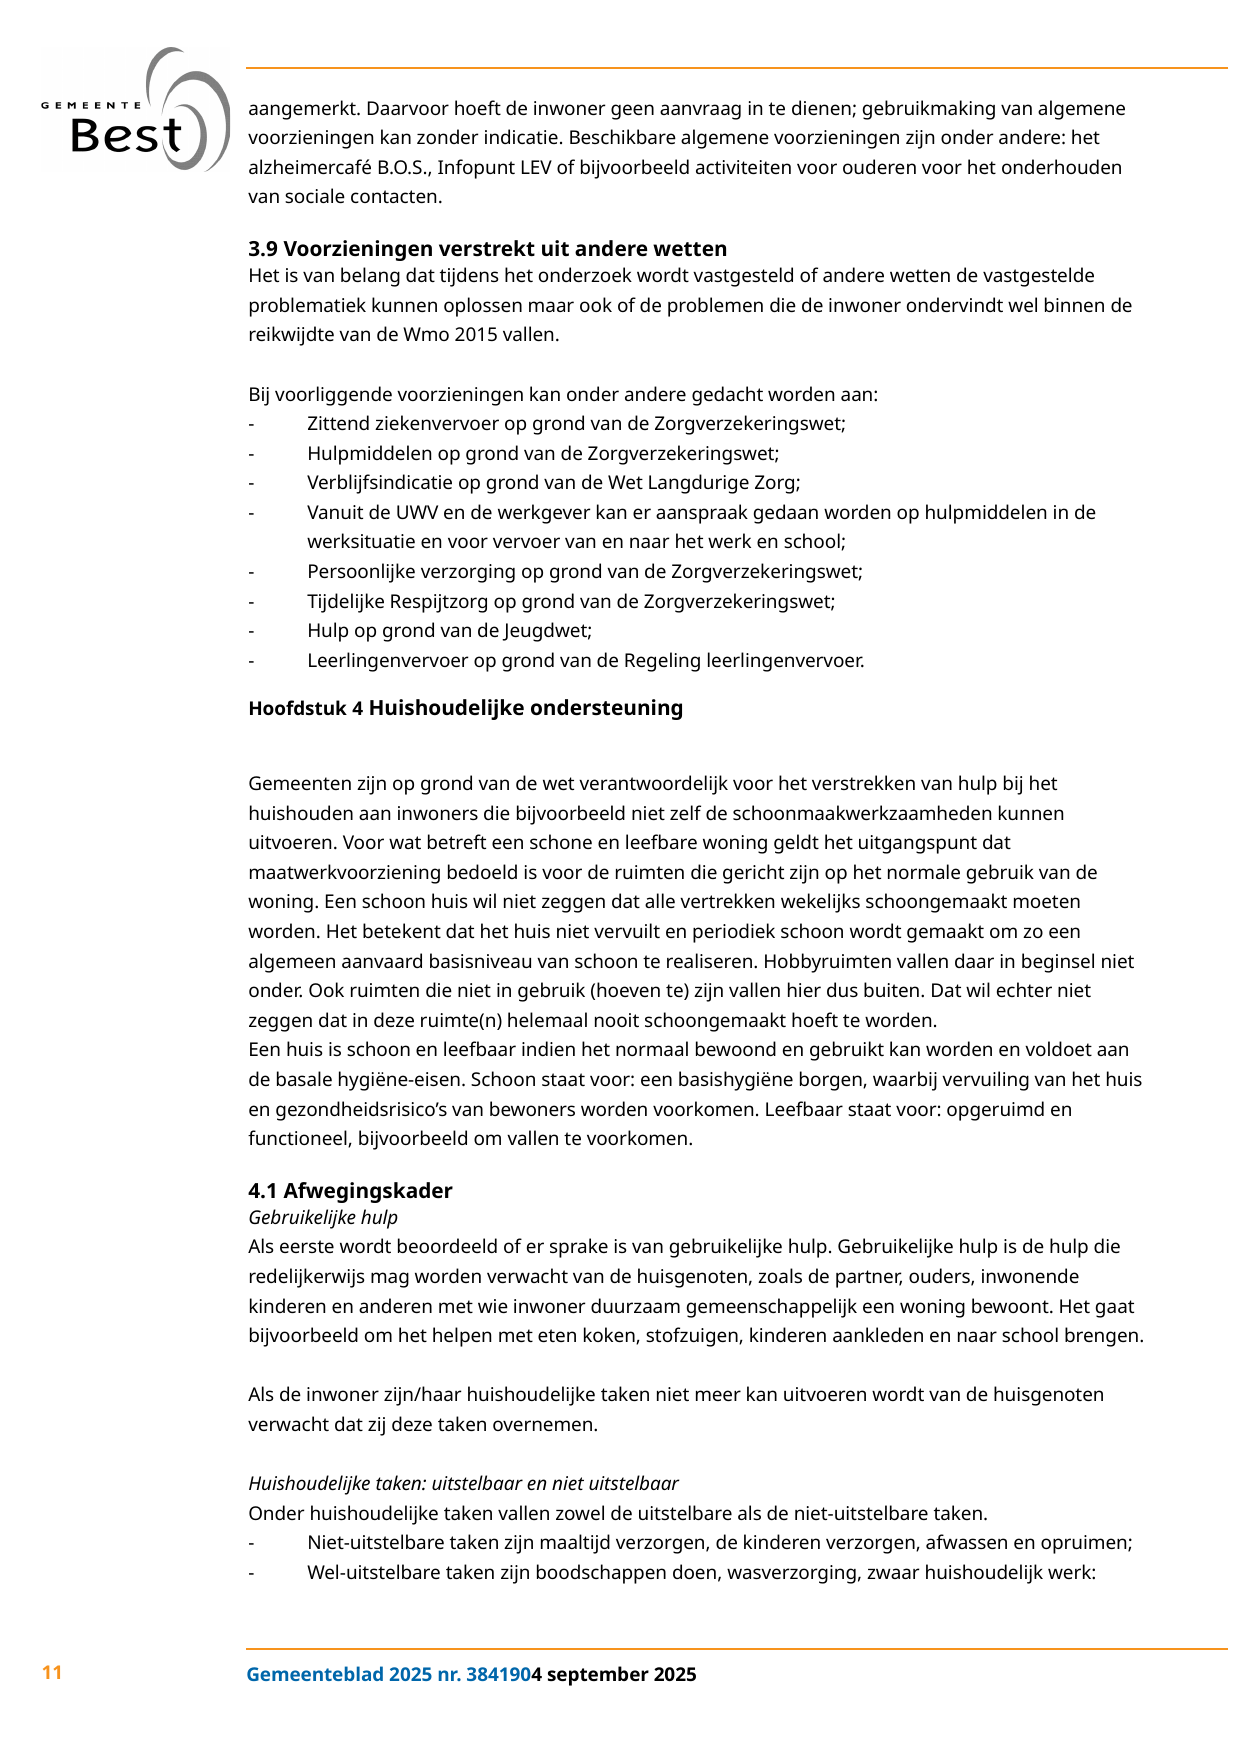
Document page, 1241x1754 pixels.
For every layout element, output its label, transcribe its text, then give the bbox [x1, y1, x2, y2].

text Huishoudelijke taken: uitstelbaar en niet uitstelbaar [248, 1470, 1152, 1496]
list Tijdelijke Respijtzorg op grond van de Zorgverzekeringswet; [248, 588, 1152, 613]
list Persoonlijke verzorging op grond van de Zorgverzekeringswet; [248, 558, 1152, 584]
text Gebruikelijke hulp [248, 1204, 1152, 1230]
list Hulp op grond van de Jeugdwet; [248, 617, 1152, 643]
list Wel-uitstelbare taken zijn boodschappen doen, wasverzorging, zwaar huishoudelijk werk: [248, 1559, 1152, 1585]
list Vanuit de UWV en de werkgever kan er aanspraak gedaan worden op hulpmiddelen in de werksituatie en voor vervoer van en naar het werk en school; [248, 499, 1152, 554]
picture [41, 47, 231, 172]
text Onder huishoudelijke taken vallen zowel de uitstelbare als de niet-uitstelbare taken. [248, 1500, 1152, 1526]
list Zittend ziekenvervoer op grond van de Zorgverzekeringswet; [248, 410, 1152, 436]
text 4.1 Afwegingskader [248, 1176, 1152, 1204]
text 3.9 Voorzieningen verstrekt uit andere wetten [248, 234, 1152, 262]
text Als eerste wordt beoordeeld of er sprake is van gebruikelijke hulp. Gebruikelijke hulp is de hulp die redelijkerwijs mag worden verwacht van de huisgenoten, zoals de partner, ouders, inwonende kinderen en anderen met wie inwoner duurzaam gemeenschappelijk een woning bewoont. Het gaat bijvoorbeeld om het helpen met eten koken, stofzuigen, kinderen aankleden en naar school brengen. [248, 1234, 1152, 1348]
text Een huis is schoon en leefbaar indien het normaal bewoond en gebruikt kan worden en voldoet aan de basale hygiëne-eisen. Schoon staat voor: een basishygiëne borgen, waarbij vervuiling van het huis en gezondheidsrisico’s van bewoners worden voorkomen. Leefbaar staat voor: opgeruimd en functioneel, bijvoorbeeld om vallen te voorkomen. [248, 1037, 1152, 1151]
list Leerlingenvervoer op grond van de Regeling leerlingenvervoer. [248, 647, 1152, 673]
text Bij voorliggende voorzieningen kan onder andere gedacht worden aan: [248, 381, 1152, 406]
list Niet-uitstelbare taken zijn maaltijd verzorgen, de kinderen verzorgen, afwassen en opruimen; [248, 1529, 1152, 1555]
text Hoofdstuk 4 Huishoudelijke ondersteuning [248, 693, 1152, 721]
text Het is van belang dat tijdens het onderzoek wordt vastgesteld of andere wetten de vastgestelde problematiek kunnen oplossen maar ook of de problemen die de inwoner ondervindt wel binnen de reikwijdte van de Wmo 2015 vallen. [248, 262, 1152, 347]
list Verblijfsindicatie op grond van de Wet Langdurige Zorg; [248, 469, 1152, 495]
text aangemerkt. Daarvoor hoeft de inwoner geen aanvraag in te dienen; gebruikmaking van algemene voorzieningen kan zonder indicatie. Beschikbare algemene voorzieningen zijn onder andere: het alzheimercafé B.O.S., Infopunt LEV of bijvoorbeeld activiteiten voor ouderen voor het onderhouden van sociale contacten. [248, 95, 1152, 209]
text Gemeenten zijn op grond van de wet verantwoordelijk voor het verstrekken van hulp bij het huishouden aan inwoners die bijvoorbeeld niet zelf de schoonmaakwerkzaamheden kunnen uitvoeren. Voor wat betreft een schone en leefbare woning geldt het uitgangspunt dat maatwerkvoorziening bedoeld is voor de ruimten die gericht zijn op het normale gebruik van de woning. Een schoon huis wil niet zeggen dat alle vertrekken wekelijks schoongemaakt moeten worden. Het betekent dat het huis niet vervuilt en periodiek schoon wordt gemaakt om zo een algemeen aanvaard basisniveau van schoon te realiseren. Hobbyruimten vallen daar in beginsel niet onder. Ook ruimten die niet in gebruik (hoeven te) zijn vallen hier dus buiten. Dat wil echter niet zeggen dat in deze ruimte(n) helemaal nooit schoongemaakt hoeft te worden. [248, 770, 1152, 1033]
list Hulpmiddelen op grond van de Zorgverzekeringswet; [248, 440, 1152, 466]
text Als de inwoner zijn/haar huishoudelijke taken niet meer kan uitvoeren wordt van de huisgenoten verwacht dat zij deze taken overnemen. [248, 1382, 1152, 1437]
